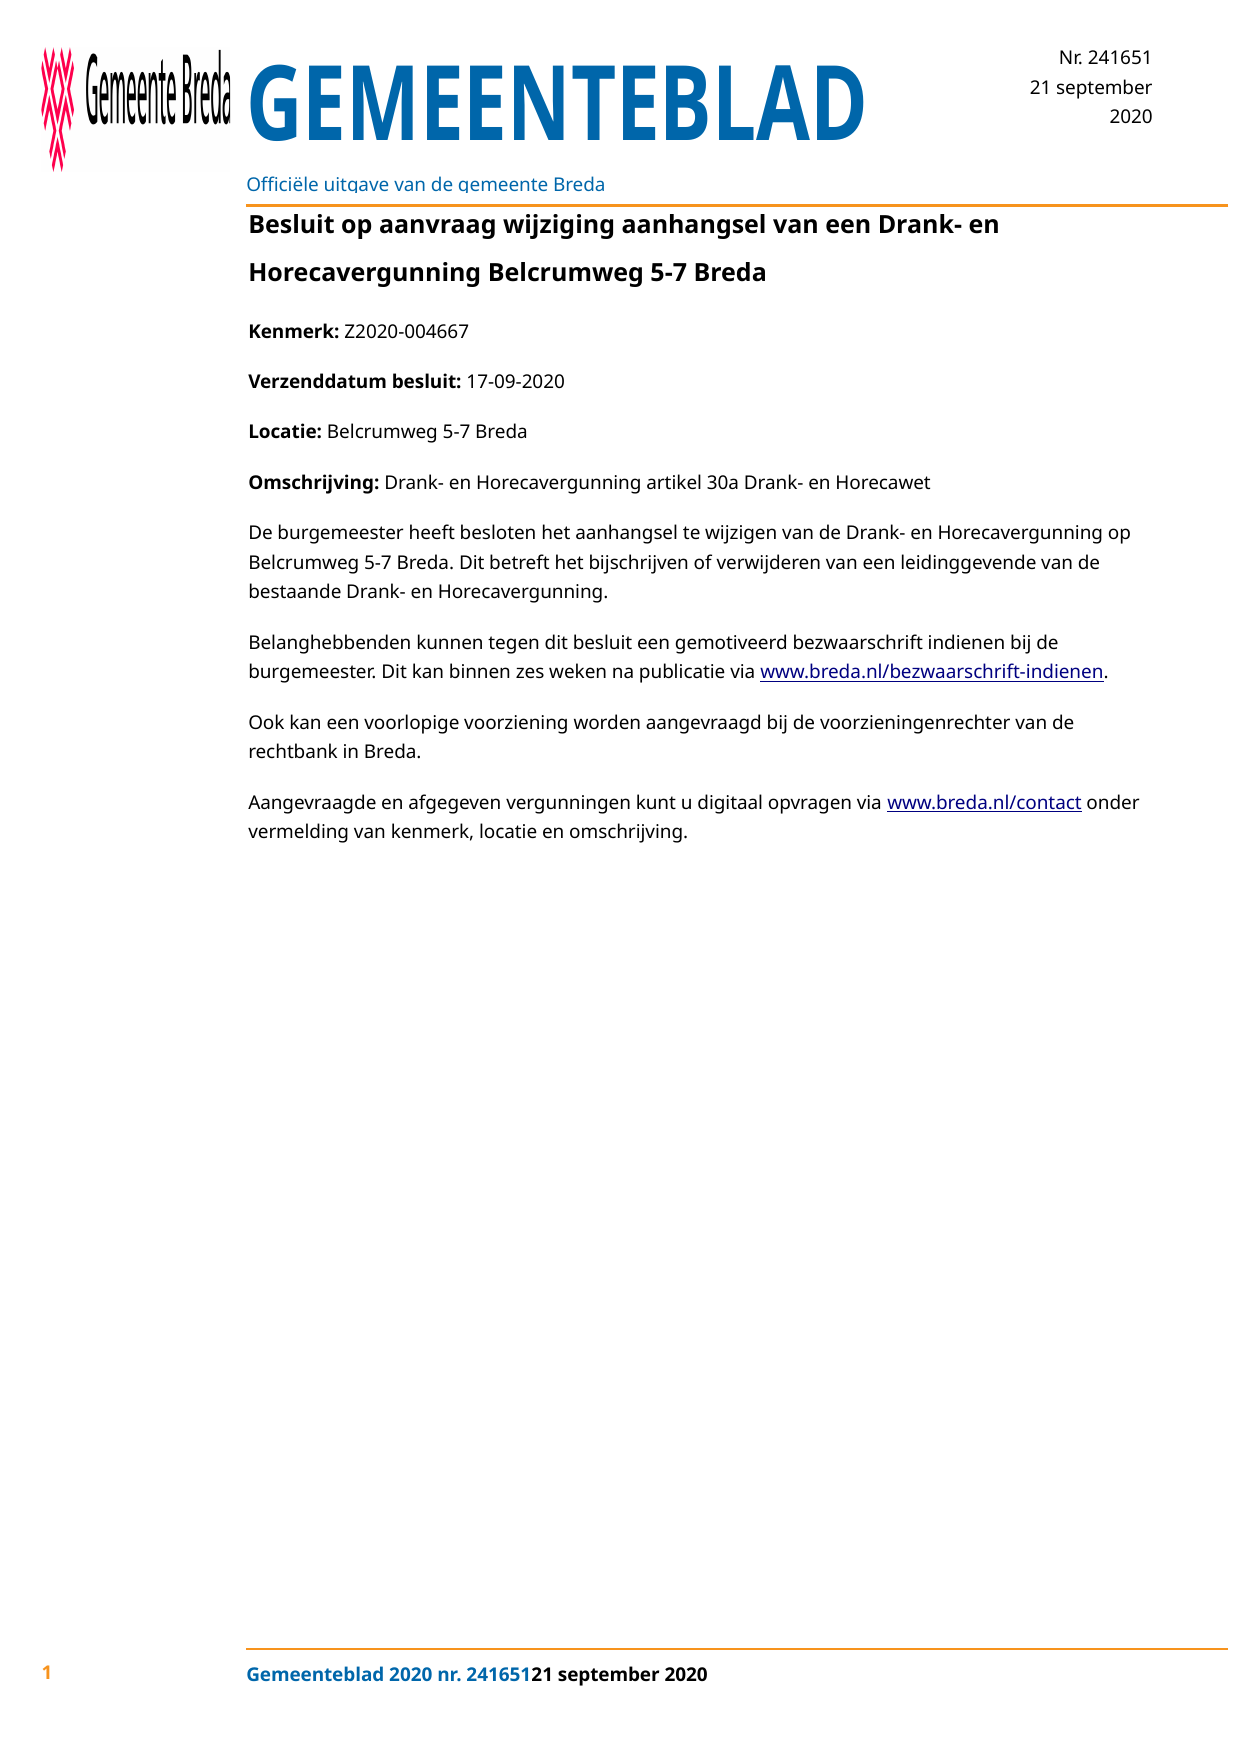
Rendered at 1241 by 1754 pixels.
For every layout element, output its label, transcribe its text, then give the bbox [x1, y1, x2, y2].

text Ook kan een voorlopige voorziening worden aangevraagd bij de voorzieningenrechter van de rechtbank in Breda. [248, 709, 1152, 764]
text Omschrijving: Drank- en Horecavergunning artikel 30a Drank- en Horecawet [248, 469, 1152, 495]
text Besluit op aanvraag wijziging aanhangsel van een Drank- en Horecavergunning Belcrumweg 5-7 Breda [248, 207, 1152, 288]
text De burgemeester heeft besloten het aanhangsel te wijzigen van de Drank- en Horecavergunning op Belcrumweg 5-7 Breda. Dit betreft het bijschrijven of verwijderen van een leidinggevende van de bestaande Drank- en Horecavergunning. [248, 519, 1152, 604]
text Locatie: Belcrumweg 5-7 Breda [248, 419, 1152, 444]
text Kenmerk: Z2020-004667 [248, 318, 1152, 344]
picture [41, 47, 231, 172]
text Aangevraagde en afgegeven vergunningen kunt u digitaal opvragen via www.breda.nl/contact onder vermelding van kenmerk, locatie en omschrijving. [248, 789, 1152, 844]
text Verzenddatum besluit: 17-09-2020 [248, 368, 1152, 394]
text Belanghebbenden kunnen tegen dit besluit een gemotiveerd bezwaarschrift indienen bij de burgemeester. Dit kan binnen zes weken na publicatie via www.breda.nl/bezwaarschrift-indienen. [248, 629, 1152, 684]
